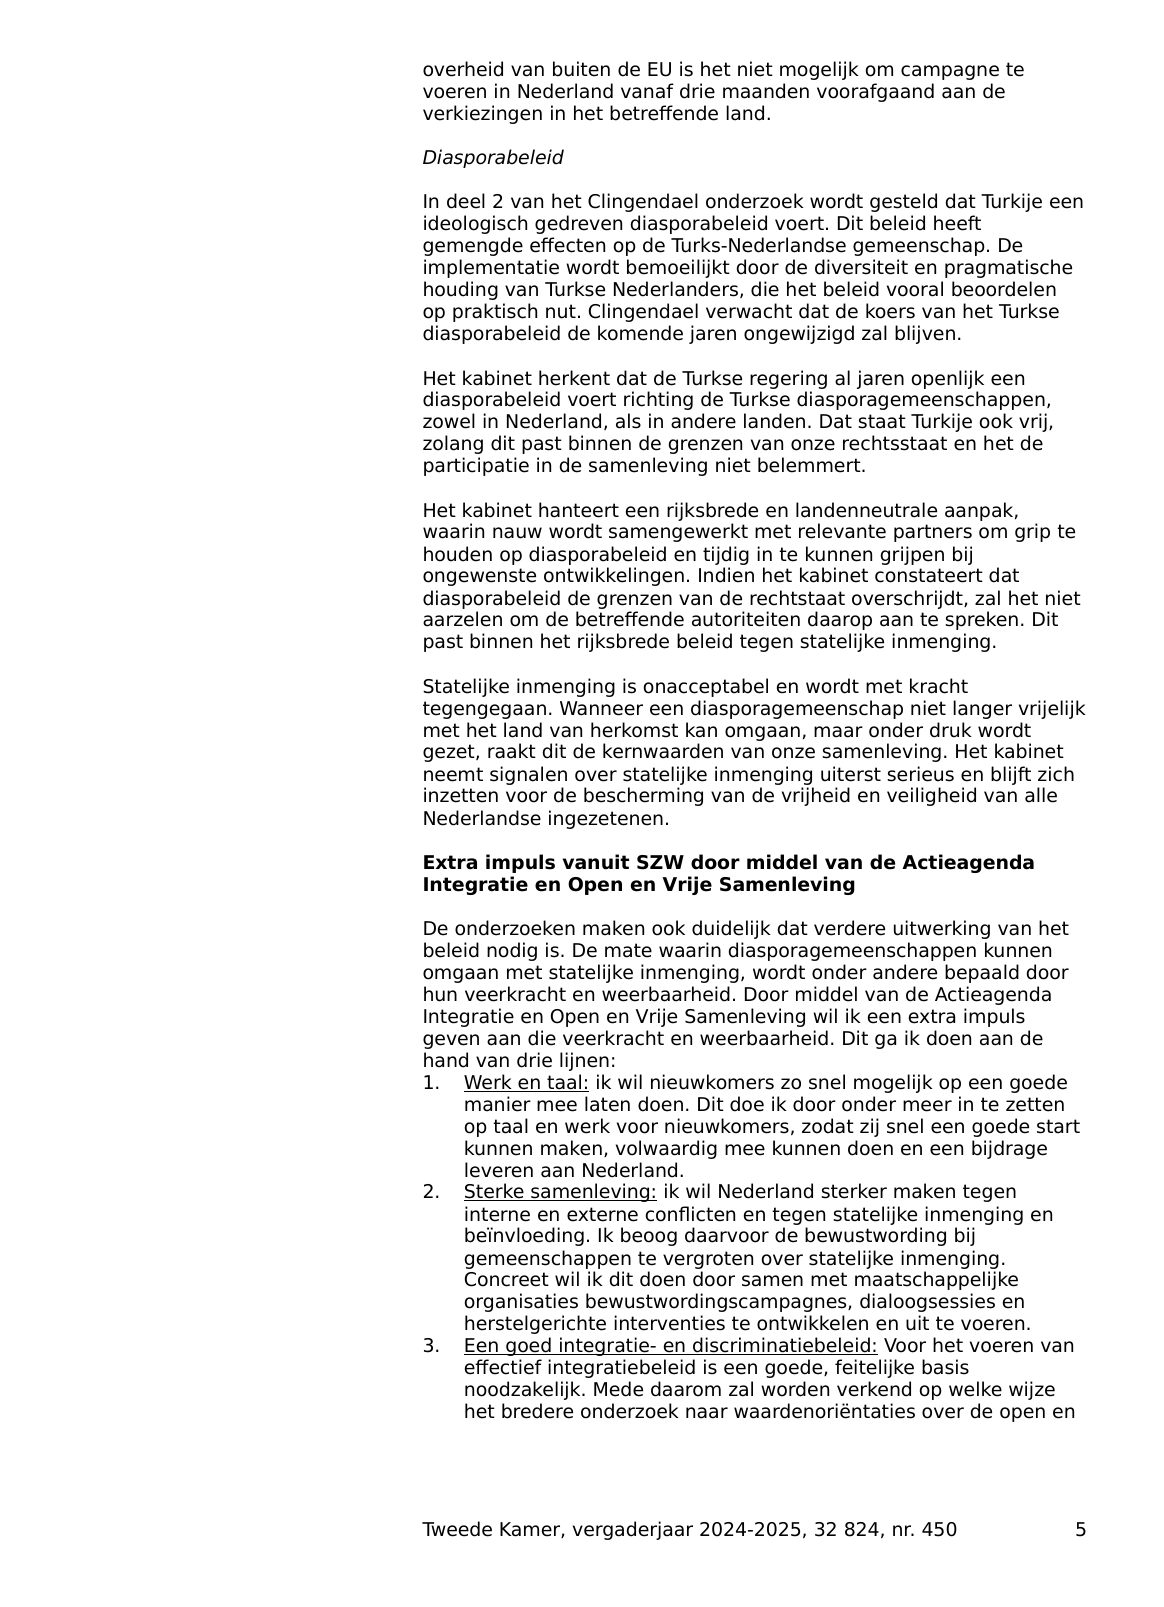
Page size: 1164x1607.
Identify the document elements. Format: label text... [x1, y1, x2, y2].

subtitle Diasporabeleid [422, 147, 1087, 169]
text 2. Sterke samenleving: ik wil Nederland sterker maken tegen interne en externe conflicten en tegen statelijke inmenging en beïnvloeding. Ik beoog daarvoor de bewustwording bij gemeenschappen te vergroten over statelijke inmenging. Concreet wil ik dit doen door samen met maatschappelijke organisaties bewustwordingscampagnes, dialoogsessies en herstelgerichte interventies te ontwikkelen en uit te voeren. [422, 1181, 1087, 1335]
text 1. Werk en taal: ik wil nieuwkomers zo snel mogelijk op een goede manier mee laten doen. Dit doe ik door onder meer in te zetten op taal en werk voor nieuwkomers, zodat zij snel een goede start kunnen maken, volwaardig mee kunnen doen en een bijdrage leveren aan Nederland. [422, 1072, 1087, 1181]
text Het kabinet hanteert een rijksbrede en landenneutrale aanpak, waarin nauw wordt samengewerkt met relevante partners om grip te houden op diasporabeleid en tijdig in te kunnen grijpen bij ongewenste ontwikkelingen. Indien het kabinet constateert dat diasporabeleid de grenzen van de rechtstaat overschrijdt, zal het niet aarzelen om de betreffende autoriteiten daarop aan te spreken. Dit past binnen het rijksbrede beleid tegen statelijke inmenging. [422, 499, 1087, 653]
text overheid van buiten de EU is het niet mogelijk om campagne te voeren in Nederland vanaf drie maanden voorafgaand aan de verkiezingen in het betreffende land. [422, 59, 1087, 125]
text De onderzoeken maken ook duidelijk dat verdere uitwerking van het beleid nodig is. De mate waarin diasporagemeenschappen kunnen omgaan met statelijke inmenging, wordt onder andere bepaald door hun veerkracht en weerbaarheid. Door middel van de Actieagenda Integratie en Open en Vrije Samenleving wil ik een extra impuls geven aan die veerkracht en weerbaarheid. Dit ga ik doen aan de hand van drie lijnen: [422, 918, 1087, 1072]
subtitle Extra impuls vanuit SZW door middel van de Actieagenda Integratie en Open en Vrije Samenleving [422, 852, 1087, 896]
text Statelijke inmenging is onacceptabel en wordt met kracht tegengegaan. Wanneer een diasporagemeenschap niet langer vrijelijk met het land van herkomst kan omgaan, maar onder druk wordt gezet, raakt dit de kernwaarden van onze samenleving. Het kabinet neemt signalen over statelijke inmenging uiterst serieus en blijft zich inzetten voor de bescherming van de vrijheid en veiligheid van alle Nederlandse ingezetenen. [422, 676, 1087, 829]
text In deel 2 van het Clingendael onderzoek wordt gesteld dat Turkije een ideologisch gedreven diasporabeleid voert. Dit beleid heeft gemengde effecten op de Turks-Nederlandse gemeenschap. De implementatie wordt bemoeilijkt door de diversiteit en pragmatische houding van Turkse Nederlanders, die het beleid vooral beoordelen op praktisch nut. Clingendael verwacht dat de koers van het Turkse diasporabeleid de komende jaren ongewijzigd zal blijven. [422, 191, 1087, 345]
text 3. Een goed integratie- en discriminatiebeleid: Voor het voeren van effectief integratiebeleid is een goede, feitelijke basis noodzakelijk. Mede daarom zal worden verkend op welke wijze het bredere onderzoek naar waardenoriëntaties over de open en [422, 1335, 1087, 1423]
text Het kabinet herkent dat de Turkse regering al jaren openlijk een diasporabeleid voert richting de Turkse diasporagemeenschappen, zowel in Nederland, als in andere landen. Dat staat Turkije ook vrij, zolang dit past binnen de grenzen van onze rechtsstaat en het de participatie in de samenleving niet belemmert. [422, 367, 1087, 477]
